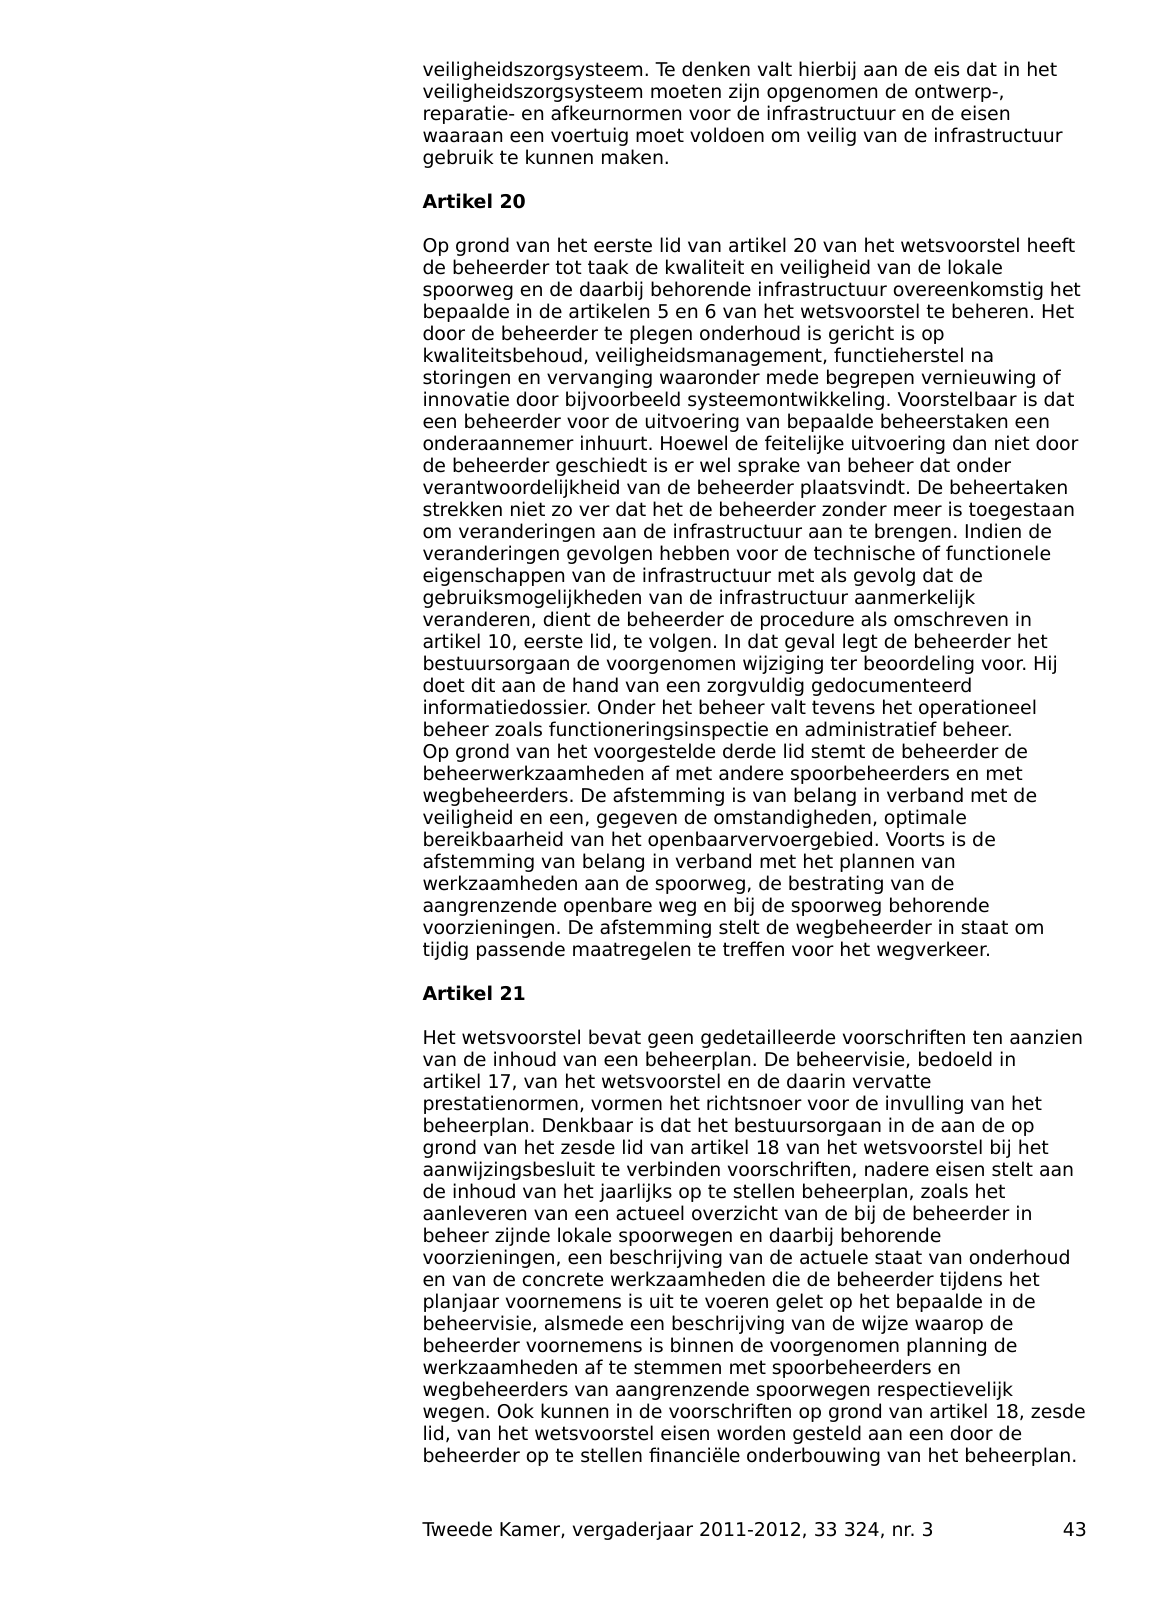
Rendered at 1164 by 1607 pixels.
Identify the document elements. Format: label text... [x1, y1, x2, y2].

text veiligheidszorgsysteem. Te denken valt hierbij aan de eis dat in het veiligheidszorgsysteem moeten zijn opgenomen de ontwerp-, reparatie- en afkeurnormen voor de infrastructuur en de eisen waaraan een voertuig moet voldoen om veilig van de infrastructuur gebruik te kunnen maken. [422, 59, 1087, 169]
subtitle Artikel 21 [422, 983, 1087, 1005]
text Het wetsvoorstel bevat geen gedetailleerde voorschriften ten aanzien van de inhoud van een beheerplan. De beheervisie, bedoeld in artikel 17, van het wetsvoorstel en de daarin vervatte prestatienormen, vormen het richtsnoer voor de invulling van het beheerplan. Denkbaar is dat het bestuursorgaan in de aan de op grond van het zesde lid van artikel 18 van het wetsvoorstel bij het aanwijzingsbesluit te verbinden voorschriften, nadere eisen stelt aan de inhoud van het jaarlijks op te stellen beheerplan, zoals het aanleveren van een actueel overzicht van de bij de beheerder in beheer zijnde lokale spoorwegen en daarbij behorende voorzieningen, een beschrijving van de actuele staat van onderhoud en van de concrete werkzaamheden die de beheerder tijdens het planjaar voornemens is uit te voeren gelet op het bepaalde in de beheervisie, alsmede een beschrijving van de wijze waarop de beheerder voornemens is binnen de voorgenomen planning de werkzaamheden af te stemmen met spoorbeheerders en wegbeheerders van aangrenzende spoorwegen respectievelijk wegen. Ook kunnen in de voorschriften op grond van artikel 18, zesde lid, van het wetsvoorstel eisen worden gesteld aan een door de beheerder op te stellen financiële onderbouwing van het beheerplan. [422, 1027, 1087, 1467]
text Op grond van het eerste lid van artikel 20 van het wetsvoorstel heeft de beheerder tot taak de kwaliteit en veiligheid van de lokale spoorweg en de daarbij behorende infrastructuur overeenkomstig het bepaalde in de artikelen 5 en 6 van het wetsvoorstel te beheren. Het door de beheerder te plegen onderhoud is gericht is op kwaliteitsbehoud, veiligheidsmanagement, functieherstel na storingen en vervanging waaronder mede begrepen vernieuwing of innovatie door bijvoorbeeld systeemontwikkeling. Voorstelbaar is dat een beheerder voor de uitvoering van bepaalde beheerstaken een onderaannemer inhuurt. Hoewel de feitelijke uitvoering dan niet door de beheerder geschiedt is er wel sprake van beheer dat onder verantwoordelijkheid van de beheerder plaatsvindt. De beheertaken strekken niet zo ver dat het de beheerder zonder meer is toegestaan om veranderingen aan de infrastructuur aan te brengen. Indien de veranderingen gevolgen hebben voor de technische of functionele eigenschappen van de infrastructuur met als gevolg dat de gebruiksmogelijkheden van de infrastructuur aanmerkelijk veranderen, dient de beheerder de procedure als omschreven in artikel 10, eerste lid, te volgen. In dat geval legt de beheerder het bestuursorgaan de voorgenomen wijziging ter beoordeling voor. Hij doet dit aan de hand van een zorgvuldig gedocumenteerd informatiedossier. Onder het beheer valt tevens het operationeel beheer zoals functioneringsinspectie en administratief beheer. [422, 235, 1087, 741]
subtitle Artikel 20 [422, 191, 1087, 213]
text Op grond van het voorgestelde derde lid stemt de beheerder de beheerwerkzaamheden af met andere spoorbeheerders en met wegbeheerders. De afstemming is van belang in verband met de veiligheid en een, gegeven de omstandigheden, optimale bereikbaarheid van het openbaarvervoergebied. Voorts is de afstemming van belang in verband met het plannen van werkzaamheden aan de spoorweg, de bestrating van de aangrenzende openbare weg en bij de spoorweg behorende voorzieningen. De afstemming stelt de wegbeheerder in staat om tijdig passende maatregelen te treffen voor het wegverkeer. [422, 741, 1087, 961]
